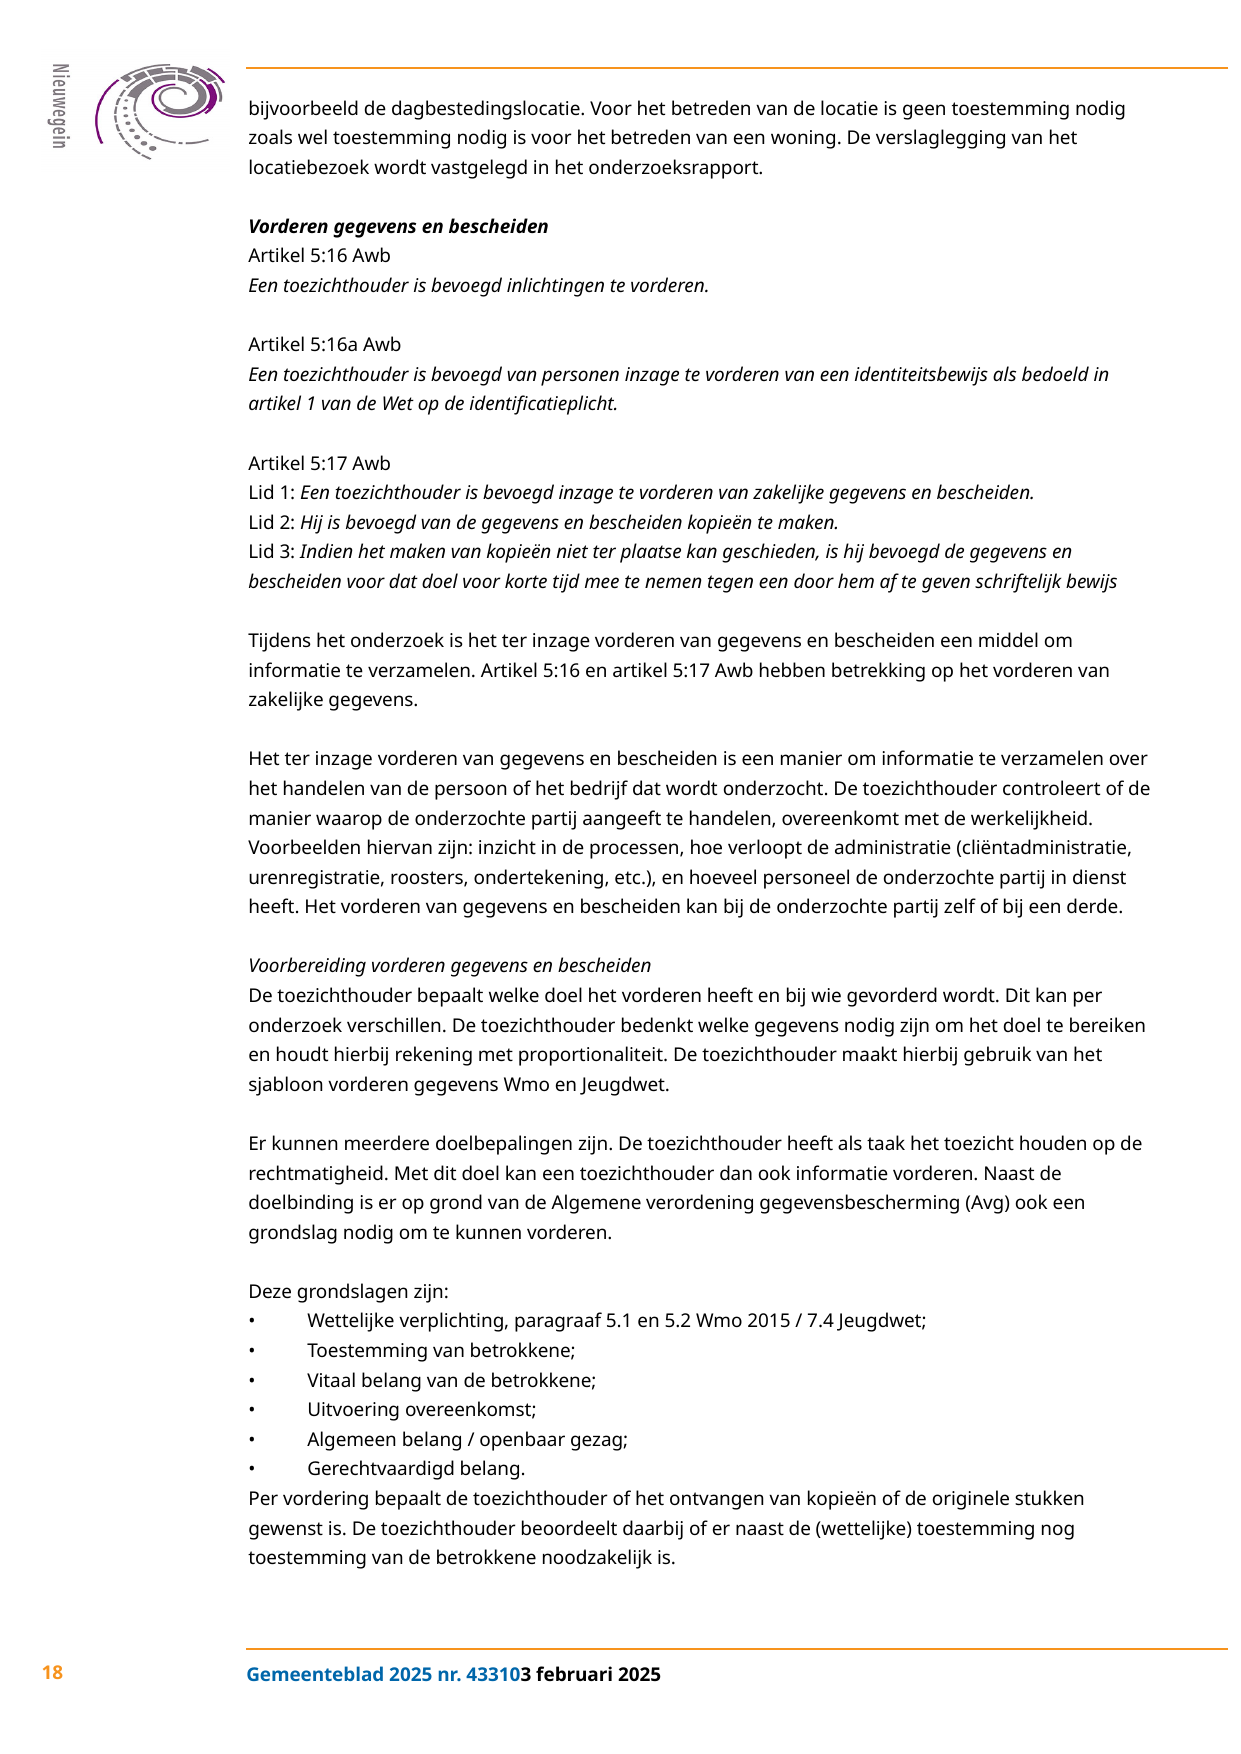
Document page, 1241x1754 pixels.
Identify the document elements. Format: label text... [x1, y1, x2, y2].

text Het ter inzage vorderen van gegevens en bescheiden is een manier om informatie te verzamelen over het handelen van de persoon of het bedrijf dat wordt onderzocht. De toezichthouder controleert of de manier waarop de onderzochte partij aangeeft te handelen, overeenkomt met de werkelijkheid. Voorbeelden hiervan zijn: inzicht in de processen, hoe verloopt de administratie (cliëntadministratie, urenregistratie, roosters, ondertekening, etc.), en hoeveel personeel de onderzochte partij in dienst heeft. Het vorderen van gegevens en bescheiden kan bij de onderzochte partij zelf of bij een derde. [248, 746, 1152, 919]
text Lid 1: Een toezichthouder is bevoegd inzage te vorderen van zakelijke gegevens en bescheiden. [248, 479, 1152, 505]
text bijvoorbeeld de dagbestedingslocatie. Voor het betreden van de locatie is geen toestemming nodig zoals wel toestemming nodig is voor het betreden van een woning. De verslaglegging van het locatiebezoek wordt vastgelegd in het onderzoeksrapport. [248, 95, 1152, 180]
text Lid 2: Hij is bevoegd van de gegevens en bescheiden kopieën te maken. [248, 509, 1152, 535]
list Vitaal belang van de betrokkene; [248, 1367, 1152, 1393]
text Artikel 5:17 Awb [248, 450, 1152, 476]
text De toezichthouder bepaalt welke doel het vorderen heeft en bij wie gevorderd wordt. Dit kan per onderzoek verschillen. De toezichthouder bedenkt welke gegevens nodig zijn om het doel te bereiken en houdt hierbij rekening met proportionaliteit. De toezichthouder maakt hierbij gebruik van het sjabloon vorderen gegevens Wmo en Jeugdwet. [248, 982, 1152, 1097]
text Lid 3: Indien het maken van kopieën niet ter plaatse kan geschieden, is hij bevoegd de gegevens en bescheiden voor dat doel voor korte tijd mee te nemen tegen een door hem af te geven schriftelijk bewijs [248, 538, 1152, 594]
list Algemeen belang / openbaar gezag; [248, 1426, 1152, 1452]
text Een toezichthouder is bevoegd inlichtingen te vorderen. [248, 272, 1152, 298]
picture [41, 47, 231, 172]
text Voorbereiding vorderen gegevens en bescheiden [248, 953, 1152, 978]
list Gerechtvaardigd belang. [248, 1456, 1152, 1481]
text Artikel 5:16a Awb [248, 331, 1152, 357]
text Er kunnen meerdere doelbepalingen zijn. De toezichthouder heeft als taak het toezicht houden op de rechtmatigheid. Met dit doel kan een toezichthouder dan ook informatie vorderen. Naast de doelbinding is er op grond van de Algemene verordening gegevensbescherming (Avg) ook een grondslag nodig om te kunnen vorderen. [248, 1130, 1152, 1245]
text Deze grondslagen zijn: [248, 1278, 1152, 1304]
text Per vordering bepaalt de toezichthouder of het ontvangen van kopieën of de originele stukken gewenst is. De toezichthouder beoordeelt daarbij of er naast de (wettelijke) toestemming nog toestemming van de betrokkene noodzakelijk is. [248, 1485, 1152, 1570]
list Uitvoering overeenkomst; [248, 1396, 1152, 1422]
list Wettelijke verplichting, paragraaf 5.1 en 5.2 Wmo 2015 / 7.4 Jeugdwet; [248, 1308, 1152, 1333]
text Vorderen gegevens en bescheiden [248, 213, 1152, 239]
text Tijdens het onderzoek is het ter inzage vorderen van gegevens en bescheiden een middel om informatie te verzamelen. Artikel 5:16 en artikel 5:17 Awb hebben betrekking op het vorderen van zakelijke gegevens. [248, 627, 1152, 712]
list Toestemming van betrokkene; [248, 1337, 1152, 1363]
text Artikel 5:16 Awb [248, 243, 1152, 268]
text Een toezichthouder is bevoegd van personen inzage te vorderen van een identiteitsbewijs als bedoeld in artikel 1 van de Wet op de identificatieplicht. [248, 361, 1152, 416]
